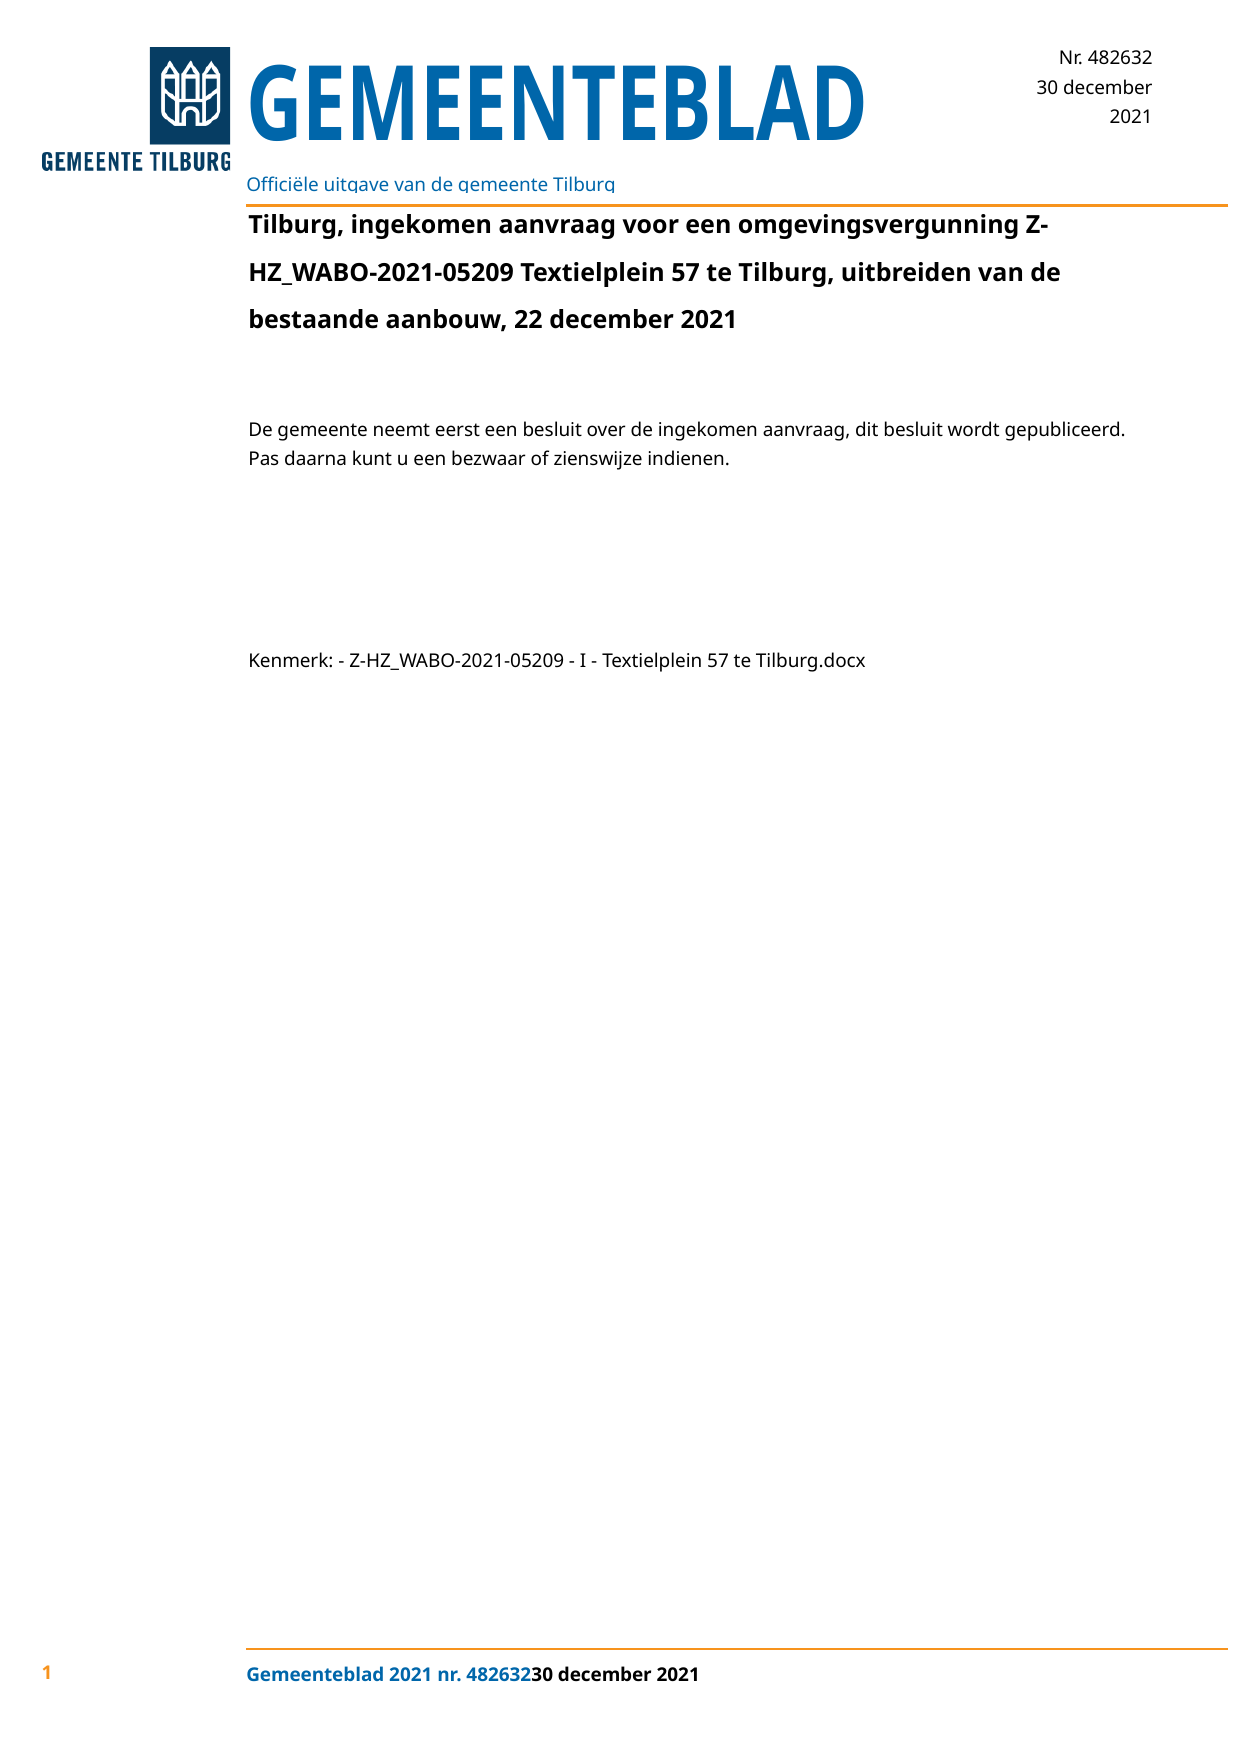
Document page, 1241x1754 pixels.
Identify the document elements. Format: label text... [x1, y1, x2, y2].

text Tilburg, ingekomen aanvraag voor een omgevingsvergunning Z-HZ_WABO-2021-05209 Textielplein 57 te Tilburg, uitbreiden van de bestaande aanbouw, 22 december 2021 [248, 207, 1152, 336]
text De gemeente neemt eerst een besluit over de ingekomen aanvraag, dit besluit wordt gepubliceerd. Pas daarna kunt u een bezwaar of zienswijze indienen. [248, 416, 1152, 471]
text Kenmerk: - Z-HZ_WABO-2021-05209 - I - Textielplein 57 te Tilburg.docx [248, 647, 1152, 673]
picture [41, 47, 231, 172]
